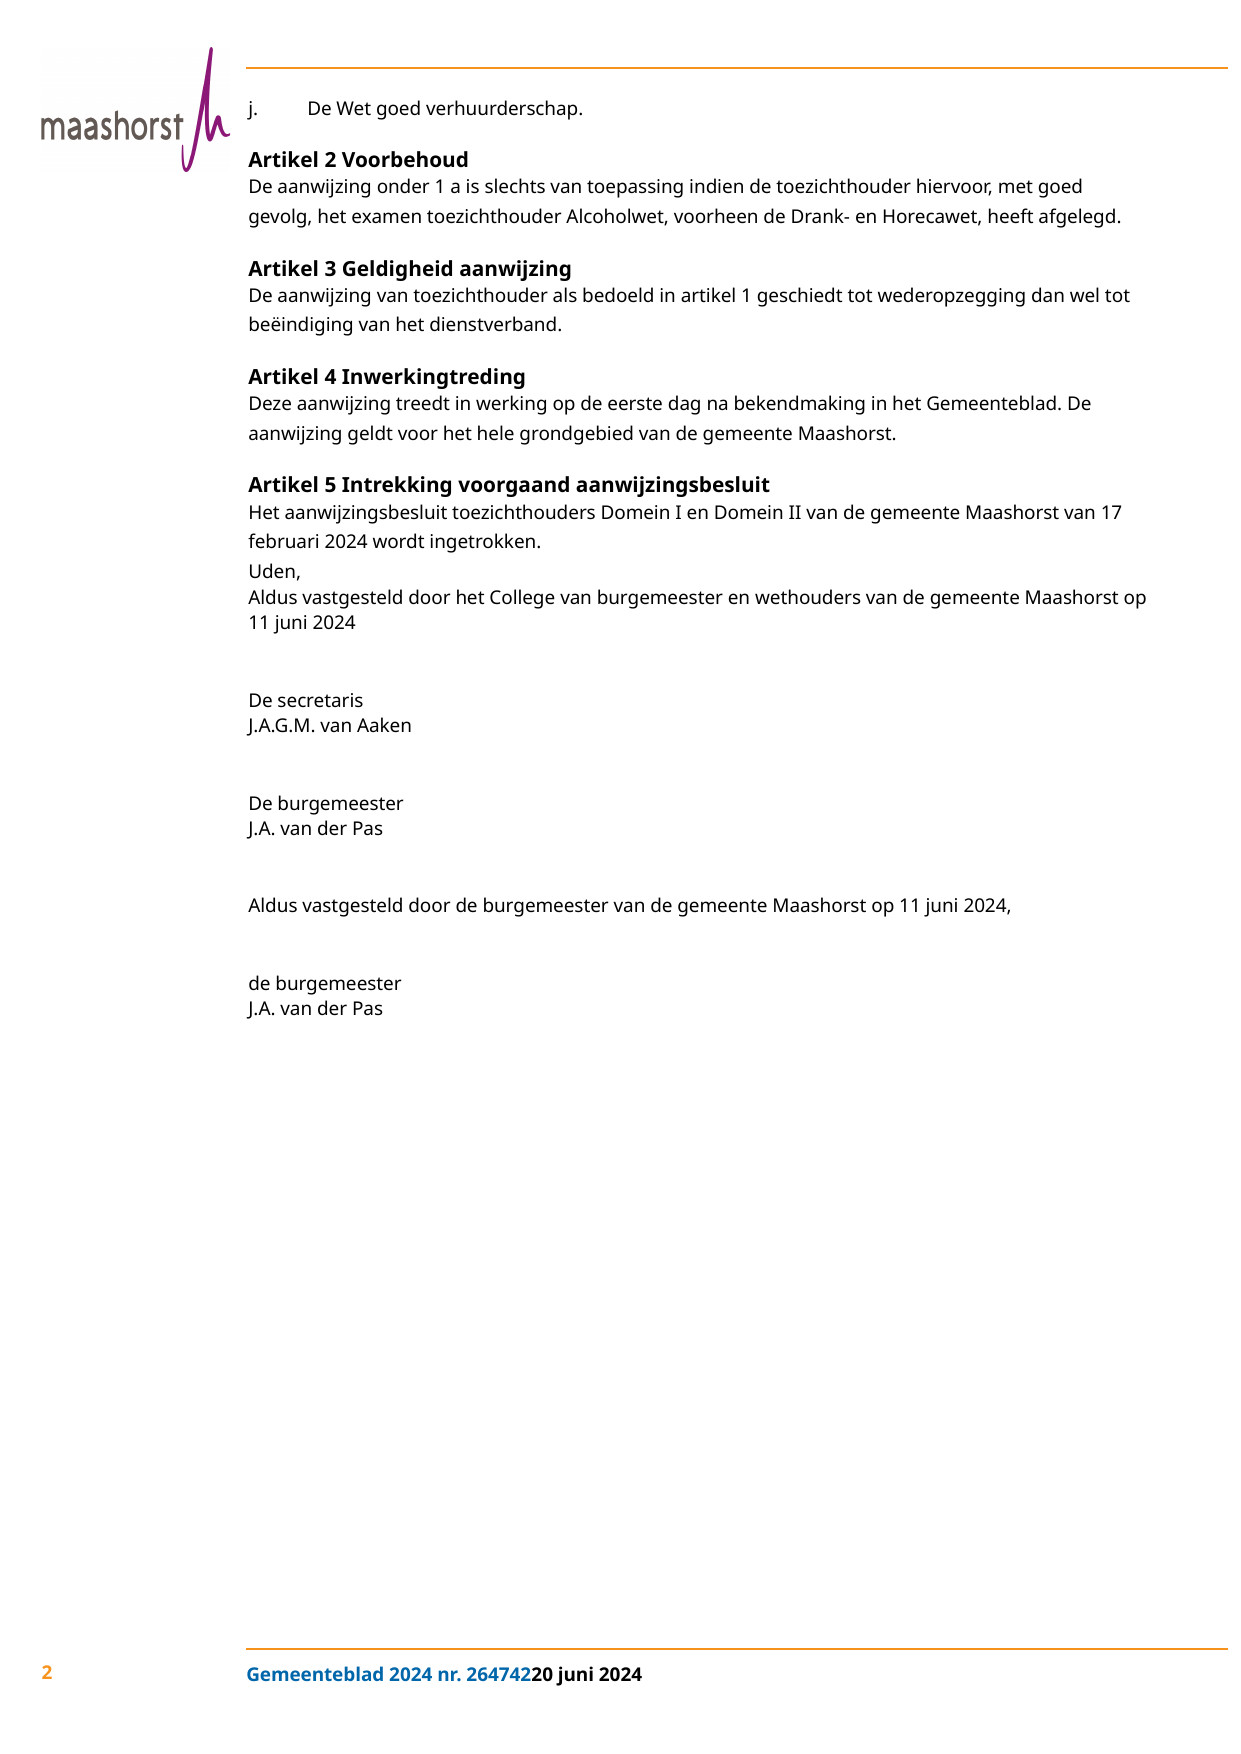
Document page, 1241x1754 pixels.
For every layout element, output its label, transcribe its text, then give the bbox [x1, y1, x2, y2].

text De secretaris [248, 687, 1152, 712]
text Aldus vastgesteld door het College van burgemeester en wethouders van de gemeente Maashorst op 11 juni 2024 [248, 584, 1152, 635]
text J.A.G.M. van Aaken [248, 712, 1152, 738]
text Artikel 2 Voorbehoud [248, 145, 1152, 174]
text De aanwijzing van toezichthouder als bedoeld in artikel 1 geschiedt tot wederopzegging dan wel tot beëindiging van het dienstverband. [248, 282, 1152, 337]
text De burgemeester [248, 790, 1152, 815]
list De Wet goed verhuurderschap. [248, 95, 1152, 121]
text Deze aanwijzing treedt in werking op de eerste dag na bekendmaking in het Gemeenteblad. De aanwijzing geldt voor het hele grondgebied van de gemeente Maashorst. [248, 391, 1152, 446]
text Het aanwijzingsbesluit toezichthouders Domein I en Domein II van de gemeente Maashorst van 17 februari 2024 wordt ingetrokken. [248, 499, 1152, 554]
text de burgemeester [248, 970, 1152, 996]
text J.A. van der Pas [248, 815, 1152, 841]
text Uden, [248, 558, 1152, 584]
text Artikel 5 Intrekking voorgaand aanwijzingsbesluit [248, 471, 1152, 499]
text Artikel 3 Geldigheid aanwijzing [248, 254, 1152, 282]
text Aldus vastgesteld door de burgemeester van de gemeente Maashorst op 11 juni 2024, [248, 893, 1152, 918]
picture [41, 47, 231, 172]
text J.A. van der Pas [248, 996, 1152, 1021]
text De aanwijzing onder 1 a is slechts van toepassing indien de toezichthouder hiervoor, met goed gevolg, het examen toezichthouder Alcoholwet, voorheen de Drank- en Horecawet, heeft afgelegd. [248, 174, 1152, 229]
text Artikel 4 Inwerkingtreding [248, 362, 1152, 391]
